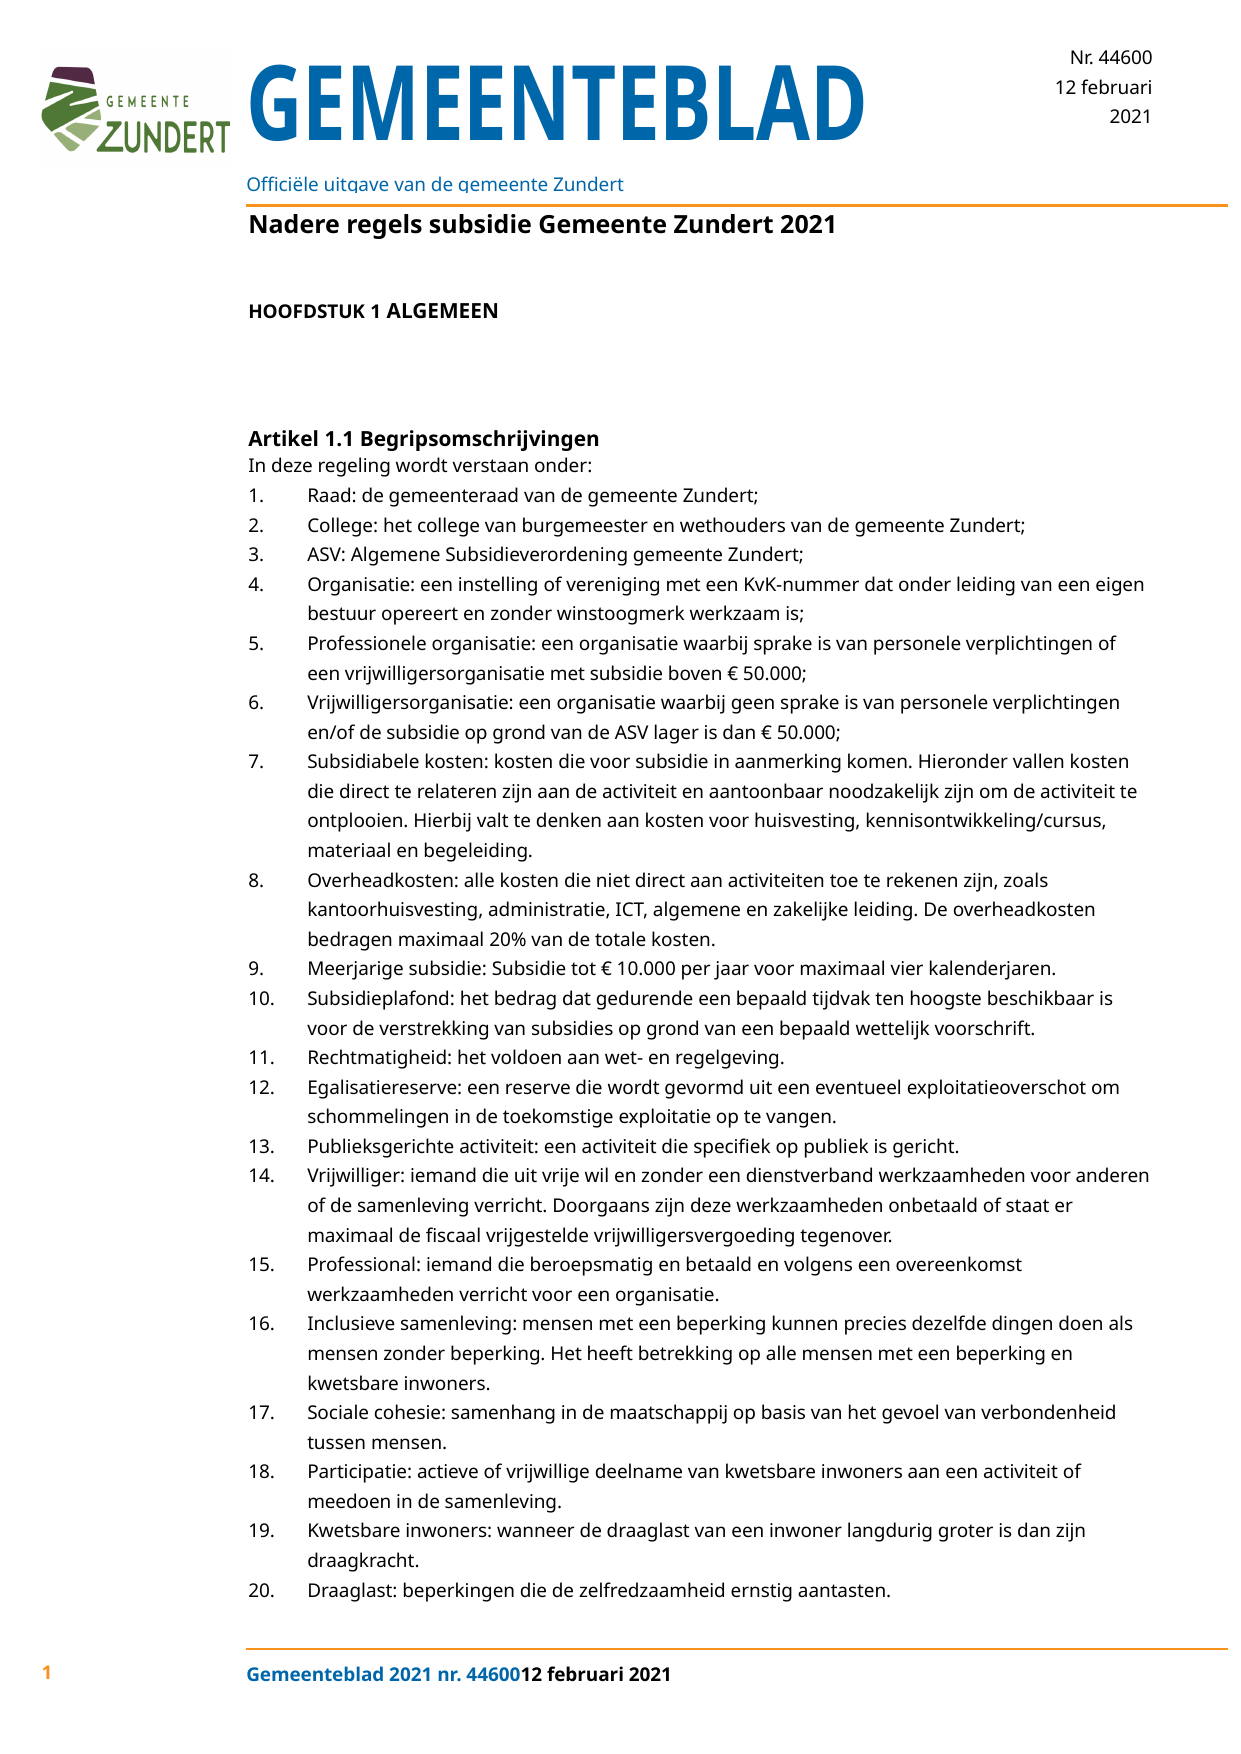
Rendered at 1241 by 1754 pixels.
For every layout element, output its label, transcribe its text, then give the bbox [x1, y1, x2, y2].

list Publieksgerichte activiteit: een activiteit die specifiek op publiek is gericht. [248, 1133, 1152, 1159]
text Nadere regels subsidie Gemeente Zundert 2021 [248, 207, 1152, 241]
list Subsidiabele kosten: kosten die voor subsidie in aanmerking komen. Hieronder vallen kosten die direct te relateren zijn aan de activiteit en aantoonbaar noodzakelijk zijn om de activiteit te ontplooien. Hierbij valt te denken aan kosten voor huisvesting, kennisontwikkeling/cursus, materiaal en begeleiding. [248, 748, 1152, 863]
list Professional: iemand die beroepsmatig en betaald en volgens een overeenkomst werkzaamheden verricht voor een organisatie. [248, 1251, 1152, 1307]
list Meerjarige subsidie: Subsidie tot € 10.000 per jaar voor maximaal vier kalenderjaren. [248, 956, 1152, 981]
text HOOFDSTUK 1 ALGEMEEN [248, 296, 1152, 324]
picture [41, 47, 231, 172]
list Overheadkosten: alle kosten die niet direct aan activiteiten toe te rekenen zijn, zoals kantoorhuisvesting, administratie, ICT, algemene en zakelijke leiding. De overheadkosten bedragen maximaal 20% van de totale kosten. [248, 867, 1152, 952]
list Egalisatiereserve: een reserve die wordt gevormd uit een eventueel exploitatieoverschot om schommelingen in de toekomstige exploitatie op te vangen. [248, 1074, 1152, 1129]
list Vrijwilligersorganisatie: een organisatie waarbij geen sprake is van personele verplichtingen en/of de subsidie op grond van de ASV lager is dan € 50.000; [248, 689, 1152, 744]
list Sociale cohesie: samenhang in de maatschappij op basis van het gevoel van verbondenheid tussen mensen. [248, 1399, 1152, 1454]
list Subsidieplafond: het bedrag dat gedurende een bepaald tijdvak ten hoogste beschikbaar is voor de verstrekking van subsidies op grond van een bepaald wettelijk voorschrift. [248, 985, 1152, 1040]
list Draaglast: beperkingen die de zelfredzaamheid ernstig aantasten. [248, 1577, 1152, 1602]
list Kwetsbare inwoners: wanneer de draaglast van een inwoner langdurig groter is dan zijn draagkracht. [248, 1518, 1152, 1573]
text Artikel 1.1 Begripsomschrijvingen [248, 424, 1152, 453]
list Professionele organisatie: een organisatie waarbij sprake is van personele verplichtingen of een vrijwilligersorganisatie met subsidie boven € 50.000; [248, 630, 1152, 685]
list Vrijwilliger: iemand die uit vrije wil en zonder een dienstverband werkzaamheden voor anderen of de samenleving verricht. Doorgaans zijn deze werkzaamheden onbetaald of staat er maximaal de fiscaal vrijgestelde vrijwilligersvergoeding tegenover. [248, 1163, 1152, 1247]
list Participatie: actieve of vrijwillige deelname van kwetsbare inwoners aan een activiteit of meedoen in de samenleving. [248, 1458, 1152, 1514]
list Raad: de gemeenteraad van de gemeente Zundert; [248, 482, 1152, 508]
list College: het college van burgemeester en wethouders van de gemeente Zundert; [248, 512, 1152, 537]
list ASV: Algemene Subsidieverordening gemeente Zundert; [248, 541, 1152, 567]
list Rechtmatigheid: het voldoen aan wet- en regelgeving. [248, 1044, 1152, 1070]
list Organisatie: een instelling of vereniging met een KvK-nummer dat onder leiding van een eigen bestuur opereert en zonder winstoogmerk werkzaam is; [248, 571, 1152, 626]
text In deze regeling wordt verstaan onder: [248, 453, 1152, 478]
list Inclusieve samenleving: mensen met een beperking kunnen precies dezelfde dingen doen als mensen zonder beperking. Het heeft betrekking op alle mensen met een beperking en kwetsbare inwoners. [248, 1311, 1152, 1395]
